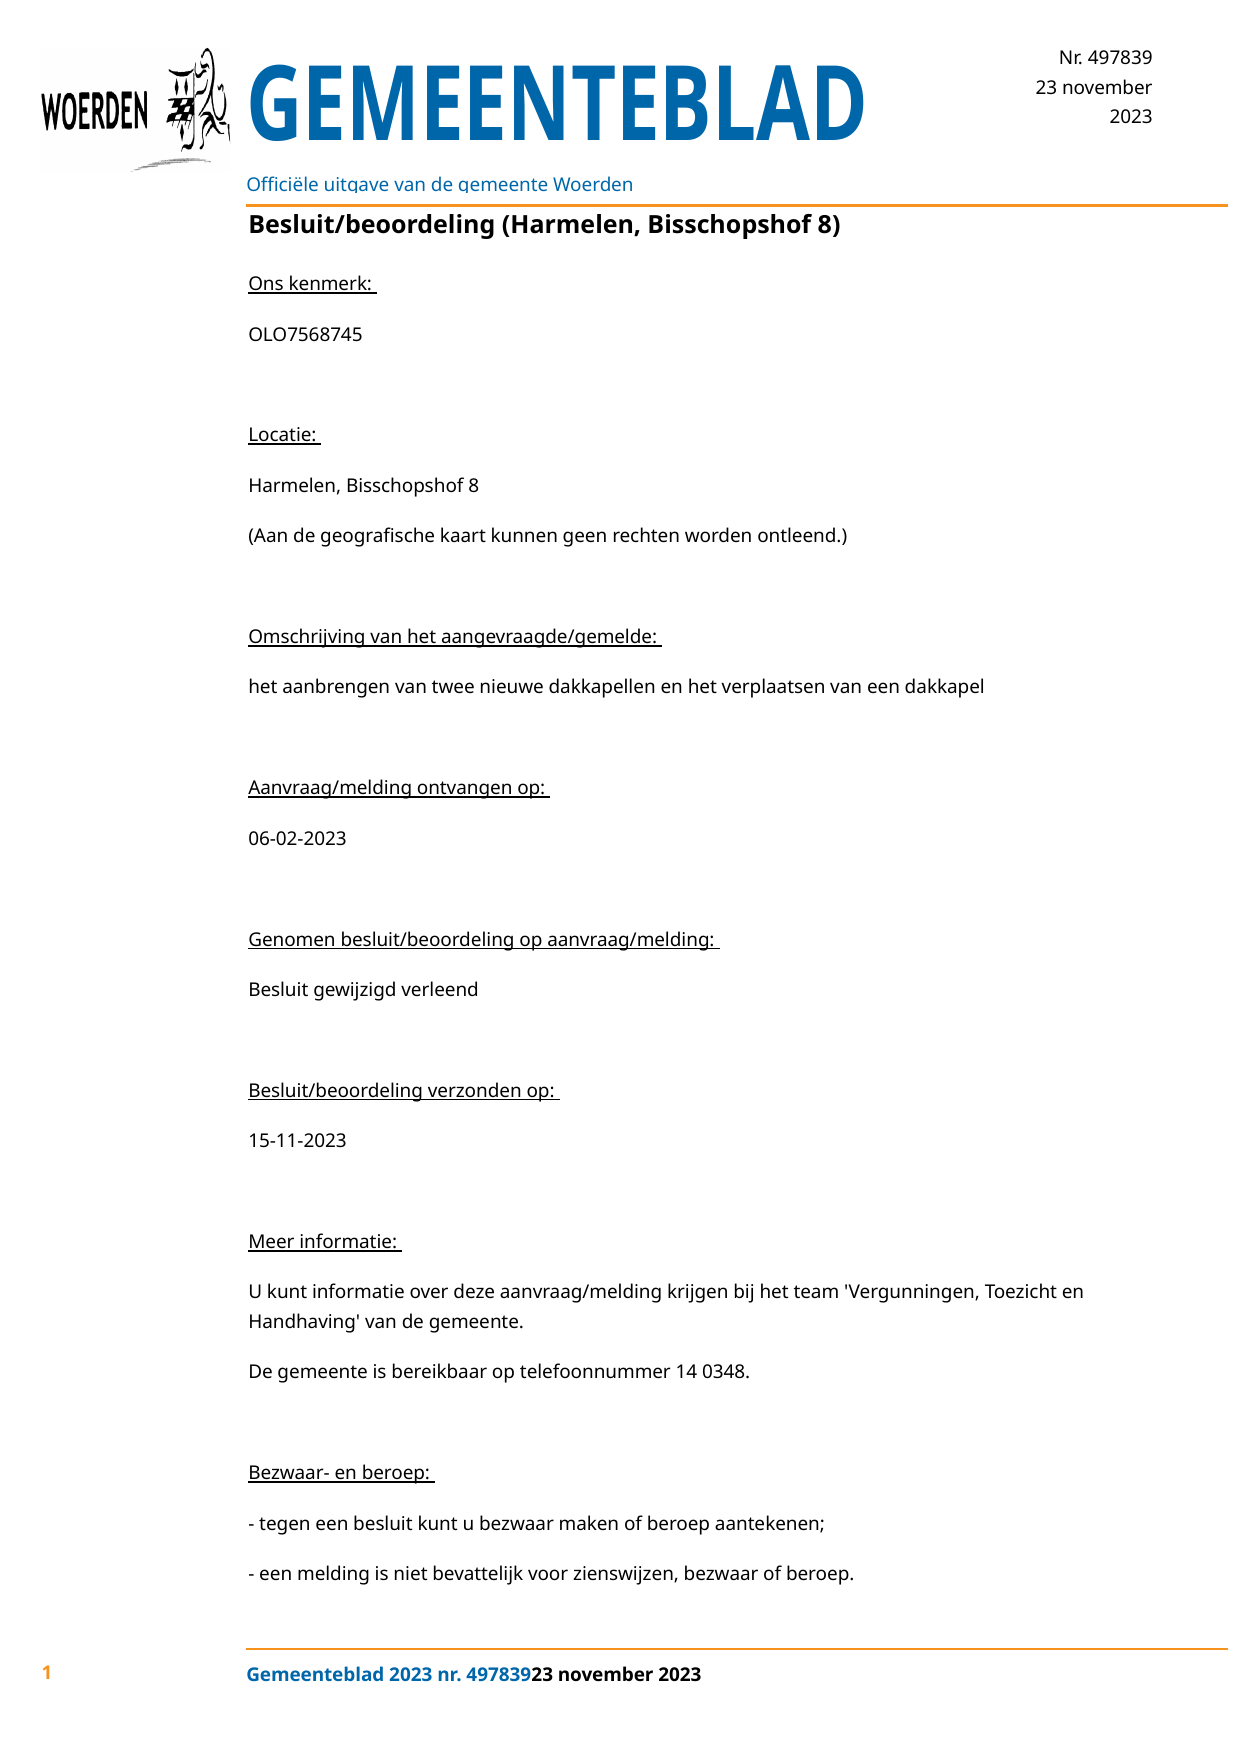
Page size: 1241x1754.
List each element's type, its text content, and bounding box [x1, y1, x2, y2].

text Locatie: [248, 422, 1152, 447]
text Omschrijving van het aangevraagde/gemelde: [248, 623, 1152, 649]
picture [41, 47, 231, 172]
text 15-11-2023 [248, 1127, 1152, 1153]
text - een melding is niet bevattelijk voor zienswijzen, bezwaar of beroep. [248, 1560, 1152, 1586]
text 06-02-2023 [248, 825, 1152, 851]
text Aanvraag/melding ontvangen op: [248, 774, 1152, 800]
text (Aan de geografische kaart kunnen geen rechten worden ontleend.) [248, 522, 1152, 548]
text Harmelen, Bisschopshof 8 [248, 472, 1152, 498]
text Bezwaar- en beroep: [248, 1459, 1152, 1485]
text De gemeente is bereikbaar op telefoonnummer 14 0348. [248, 1359, 1152, 1384]
text het aanbrengen van twee nieuwe dakkapellen en het verplaatsen van een dakkapel [248, 674, 1152, 699]
text Meer informatie: [248, 1228, 1152, 1254]
text Besluit/beoordeling verzonden op: [248, 1077, 1152, 1103]
text Ons kenmerk: [248, 270, 1152, 296]
text - tegen een besluit kunt u bezwaar maken of beroep aantekenen; [248, 1510, 1152, 1536]
text Genomen besluit/beoordeling op aanvraag/melding: [248, 926, 1152, 951]
text U kunt informatie over deze aanvraag/melding krijgen bij het team 'Vergunningen, Toezicht en Handhaving' van de gemeente. [248, 1279, 1152, 1334]
text Besluit gewijzigd verleend [248, 976, 1152, 1002]
text OLO7568745 [248, 321, 1152, 346]
text Besluit/beoordeling (Harmelen, Bisschopshof 8) [248, 207, 1152, 241]
